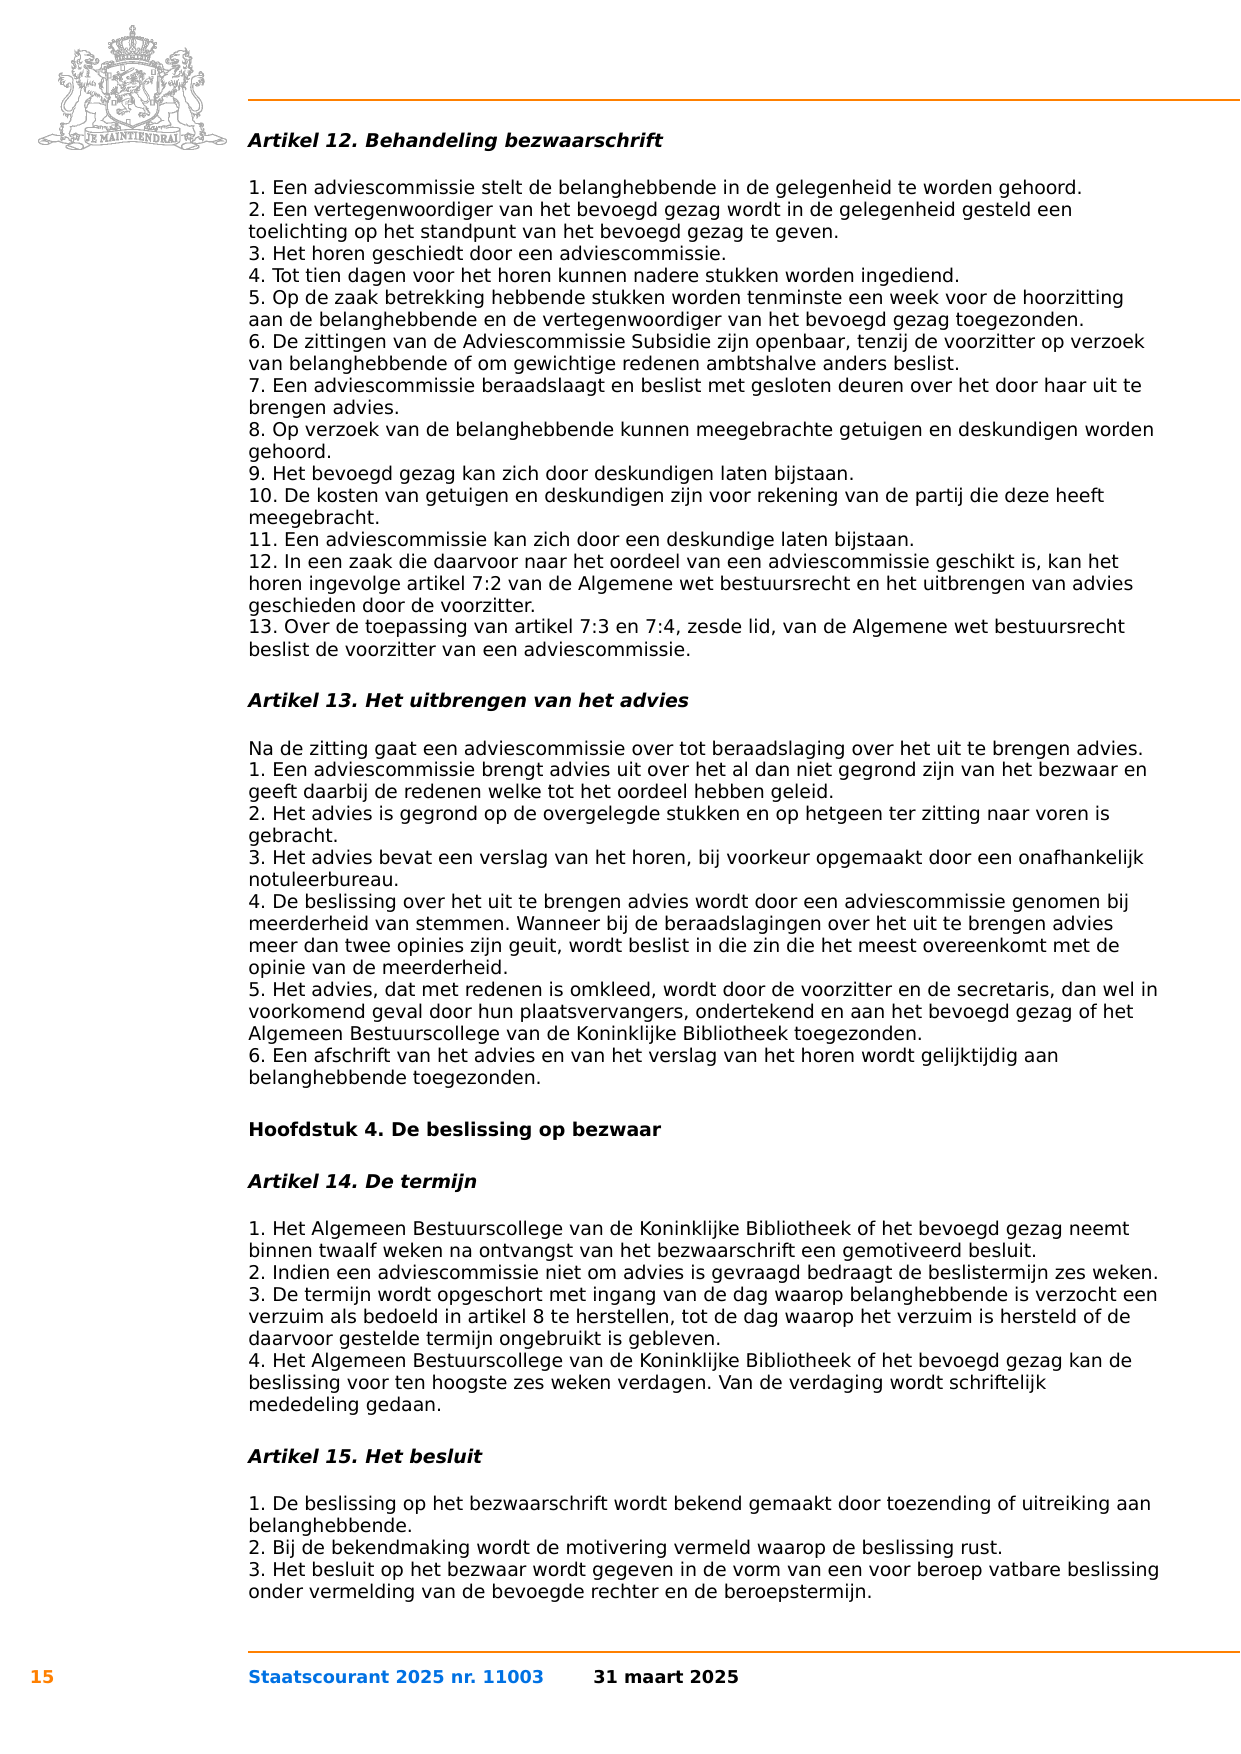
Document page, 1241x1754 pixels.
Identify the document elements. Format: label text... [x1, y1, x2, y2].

text 1. De beslissing op het bezwaarschrift wordt bekend gemaakt door toezending of uitreiking aan belanghebbende. [248, 1493, 1163, 1537]
text 3. Het advies bevat een verslag van het horen, bij voorkeur opgemaakt door een onafhankelijk notuleerbureau. [248, 847, 1163, 891]
text 5. Het advies, dat met redenen is omkleed, wordt door de voorzitter en de secretaris, dan wel in voorkomend geval door hun plaatsvervangers, ondertekend en aan het bevoegd gezag of het Algemeen Bestuurscollege van de Koninklijke Bibliotheek toegezonden. [248, 979, 1163, 1045]
subtitle Artikel 13. Het uitbrengen van het advies [248, 690, 1163, 712]
text 9. Het bevoegd gezag kan zich door deskundigen laten bijstaan. [248, 463, 1163, 484]
text 13. Over de toepassing van artikel 7:3 en 7:4, zesde lid, van de Algemene wet bestuursrecht beslist de voorzitter van een adviescommissie. [248, 616, 1163, 660]
text Na de zitting gaat een adviescommissie over tot beraadslaging over het uit te brengen advies. [248, 737, 1163, 759]
text 2. Indien een adviescommissie niet om advies is gevraagd bedraagt de beslistermijn zes weken. [248, 1262, 1163, 1284]
text 6. Een afschrift van het advies en van het verslag van het horen wordt gelijktijdig aan belanghebbende toegezonden. [248, 1045, 1163, 1089]
text 1. Een adviescommissie stelt de belanghebbende in de gelegenheid te worden gehoord. [248, 177, 1163, 199]
text 4. De beslissing over het uit te brengen advies wordt door een adviescommissie genomen bij meerderheid van stemmen. Wanneer bij de beraadslagingen over het uit te brengen advies meer dan twee opinies zijn geuit, wordt beslist in die zin die het meest overeenkomt met de opinie van de meerderheid. [248, 891, 1163, 979]
text 4. Tot tien dagen voor het horen kunnen nadere stukken worden ingediend. [248, 265, 1163, 287]
subtitle Hoofdstuk 4. De beslissing op bezwaar [248, 1119, 1163, 1141]
subtitle Artikel 14. De termijn [248, 1171, 1163, 1193]
text 8. Op verzoek van de belanghebbende kunnen meegebrachte getuigen en deskundigen worden gehoord. [248, 419, 1163, 463]
text 7. Een adviescommissie beraadslaagt en beslist met gesloten deuren over het door haar uit te brengen advies. [248, 375, 1163, 419]
text 2. Bij de bekendmaking wordt de motivering vermeld waarop de beslissing rust. [248, 1537, 1163, 1559]
text 3. Het horen geschiedt door een adviescommissie. [248, 243, 1163, 265]
text 5. Op de zaak betrekking hebbende stukken worden tenminste een week voor de hoorzitting aan de belanghebbende en de vertegenwoordiger van het bevoegd gezag toegezonden. [248, 287, 1163, 331]
text 4. Het Algemeen Bestuurscollege van de Koninklijke Bibliotheek of het bevoegd gezag kan de beslissing voor ten hoogste zes weken verdagen. Van de verdaging wordt schriftelijk mededeling gedaan. [248, 1350, 1163, 1416]
text 3. Het besluit op het bezwaar wordt gegeven in de vorm van een voor beroep vatbare beslissing onder vermelding van de bevoegde rechter en de beroepstermijn. [248, 1559, 1163, 1603]
text 6. De zittingen van de Adviescommissie Subsidie zijn openbaar, tenzij de voorzitter op verzoek van belanghebbende of om gewichtige redenen ambtshalve anders beslist. [248, 331, 1163, 375]
text 10. De kosten van getuigen en deskundigen zijn voor rekening van de partij die deze heeft meegebracht. [248, 484, 1163, 528]
picture [38, 25, 227, 150]
text 2. Een vertegenwoordiger van het bevoegd gezag wordt in de gelegenheid gesteld een toelichting op het standpunt van het bevoegd gezag te geven. [248, 199, 1163, 243]
text 1. Een adviescommissie brengt advies uit over het al dan niet gegrond zijn van het bezwaar en geeft daarbij de redenen welke tot het oordeel hebben geleid. [248, 759, 1163, 803]
text 3. De termijn wordt opgeschort met ingang van de dag waarop belanghebbende is verzocht een verzuim als bedoeld in artikel 8 te herstellen, tot de dag waarop het verzuim is hersteld of de daarvoor gestelde termijn ongebruikt is gebleven. [248, 1284, 1163, 1350]
text 1. Het Algemeen Bestuurscollege van de Koninklijke Bibliotheek of het bevoegd gezag neemt binnen twaalf weken na ontvangst van het bezwaarschrift een gemotiveerd besluit. [248, 1218, 1163, 1262]
subtitle Artikel 15. Het besluit [248, 1446, 1163, 1468]
text 2. Het advies is gegrond op de overgelegde stukken en op hetgeen ter zitting naar voren is gebracht. [248, 803, 1163, 847]
text 11. Een adviescommissie kan zich door een deskundige laten bijstaan. [248, 528, 1163, 551]
text 12. In een zaak die daarvoor naar het oordeel van een adviescommissie geschikt is, kan het horen ingevolge artikel 7:2 van de Algemene wet bestuursrecht en het uitbrengen van advies geschieden door de voorzitter. [248, 551, 1163, 616]
subtitle Artikel 12. Behandeling bezwaarschrift [248, 130, 1163, 152]
